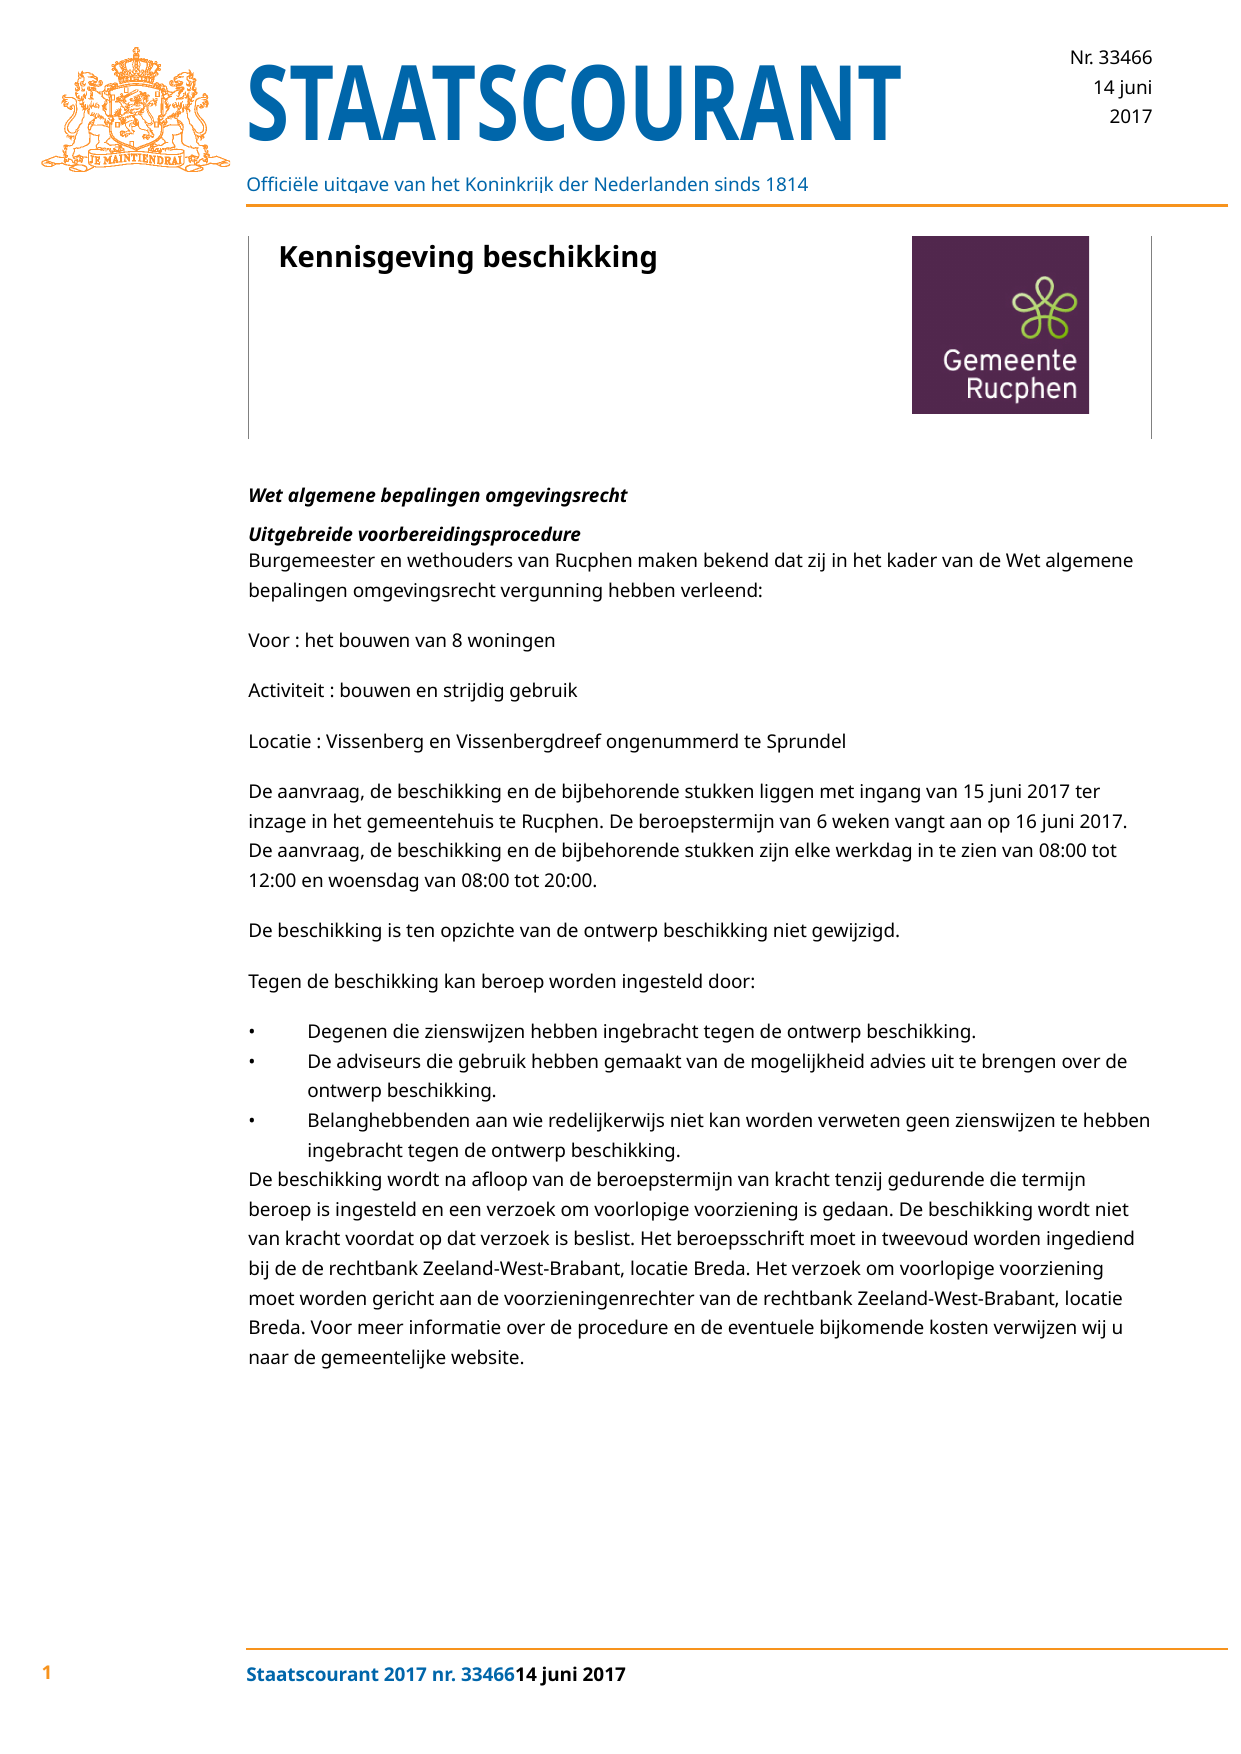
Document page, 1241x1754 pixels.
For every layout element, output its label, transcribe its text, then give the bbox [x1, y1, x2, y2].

list Degenen die zienswijzen hebben ingebracht tegen de ontwerp beschikking. [248, 1018, 1152, 1044]
table_header [850, 236, 912, 413]
text Uitgebreide voorbereidingsprocedure [248, 521, 1152, 547]
text Locatie : Vissenberg en Vissenbergdreef ongenummerd te Sprundel [248, 728, 1152, 754]
list De adviseurs die gebruik hebben gemaakt van de mogelijkheid advies uit te brengen over de ontwerp beschikking. [248, 1048, 1152, 1103]
text Voor : het bouwen van 8 woningen [248, 627, 1152, 653]
text Burgemeester en wethouders van Rucphen maken bekend dat zij in het kader van de Wet algemene bepalingen omgevingsrecht vergunning hebben verleend: [248, 547, 1152, 602]
text De beschikking is ten opzichte van de ontwerp beschikking niet gewijzigd. [248, 918, 1152, 943]
text Activiteit : bouwen en strijdig gebruik [248, 678, 1152, 703]
picture [41, 47, 231, 172]
table_header Kennisgeving beschikking [249, 236, 850, 439]
text De beschikking wordt na afloop van de beroepstermijn van kracht tenzij gedurende die termijn beroep is ingesteld en een verzoek om voorlopige voorziening is gedaan. De beschikking wordt niet van kracht voordat op dat verzoek is beslist. Het beroepsschrift moet in tweevoud worden ingediend bij de de rechtbank Zeeland-West-Brabant, locatie Breda. Het verzoek om voorlopige voorziening moet worden gericht aan de voorzieningenrechter van de rechtbank Zeeland-West-Brabant, locatie Breda. Voor meer informatie over de procedure en de eventuele bijkomende kosten verwijzen wij u naar de gemeentelijke website. [248, 1166, 1152, 1369]
list Belanghebbenden aan wie redelijkerwijs niet kan worden verweten geen zienswijzen te hebben ingebracht tegen de ontwerp beschikking. [248, 1107, 1152, 1162]
text De aanvraag, de beschikking en de bijbehorende stukken liggen met ingang van 15 juni 2017 ter inzage in het gemeentehuis te Rucphen. De beroepstermijn van 6 weken vangt aan op 16 juni 2017. De aanvraag, de beschikking en de bijbehorende stukken zijn elke werkdag in te zien van 08:00 tot 12:00 en woensdag van 08:00 tot 20:00. [248, 778, 1152, 893]
text Wet algemene bepalingen omgevingsrecht [248, 482, 1152, 508]
table_header [1090, 236, 1151, 413]
table_header [850, 414, 1151, 439]
text Tegen de beschikking kan beroep worden ingesteld door: [248, 968, 1152, 994]
picture [912, 236, 1090, 414]
